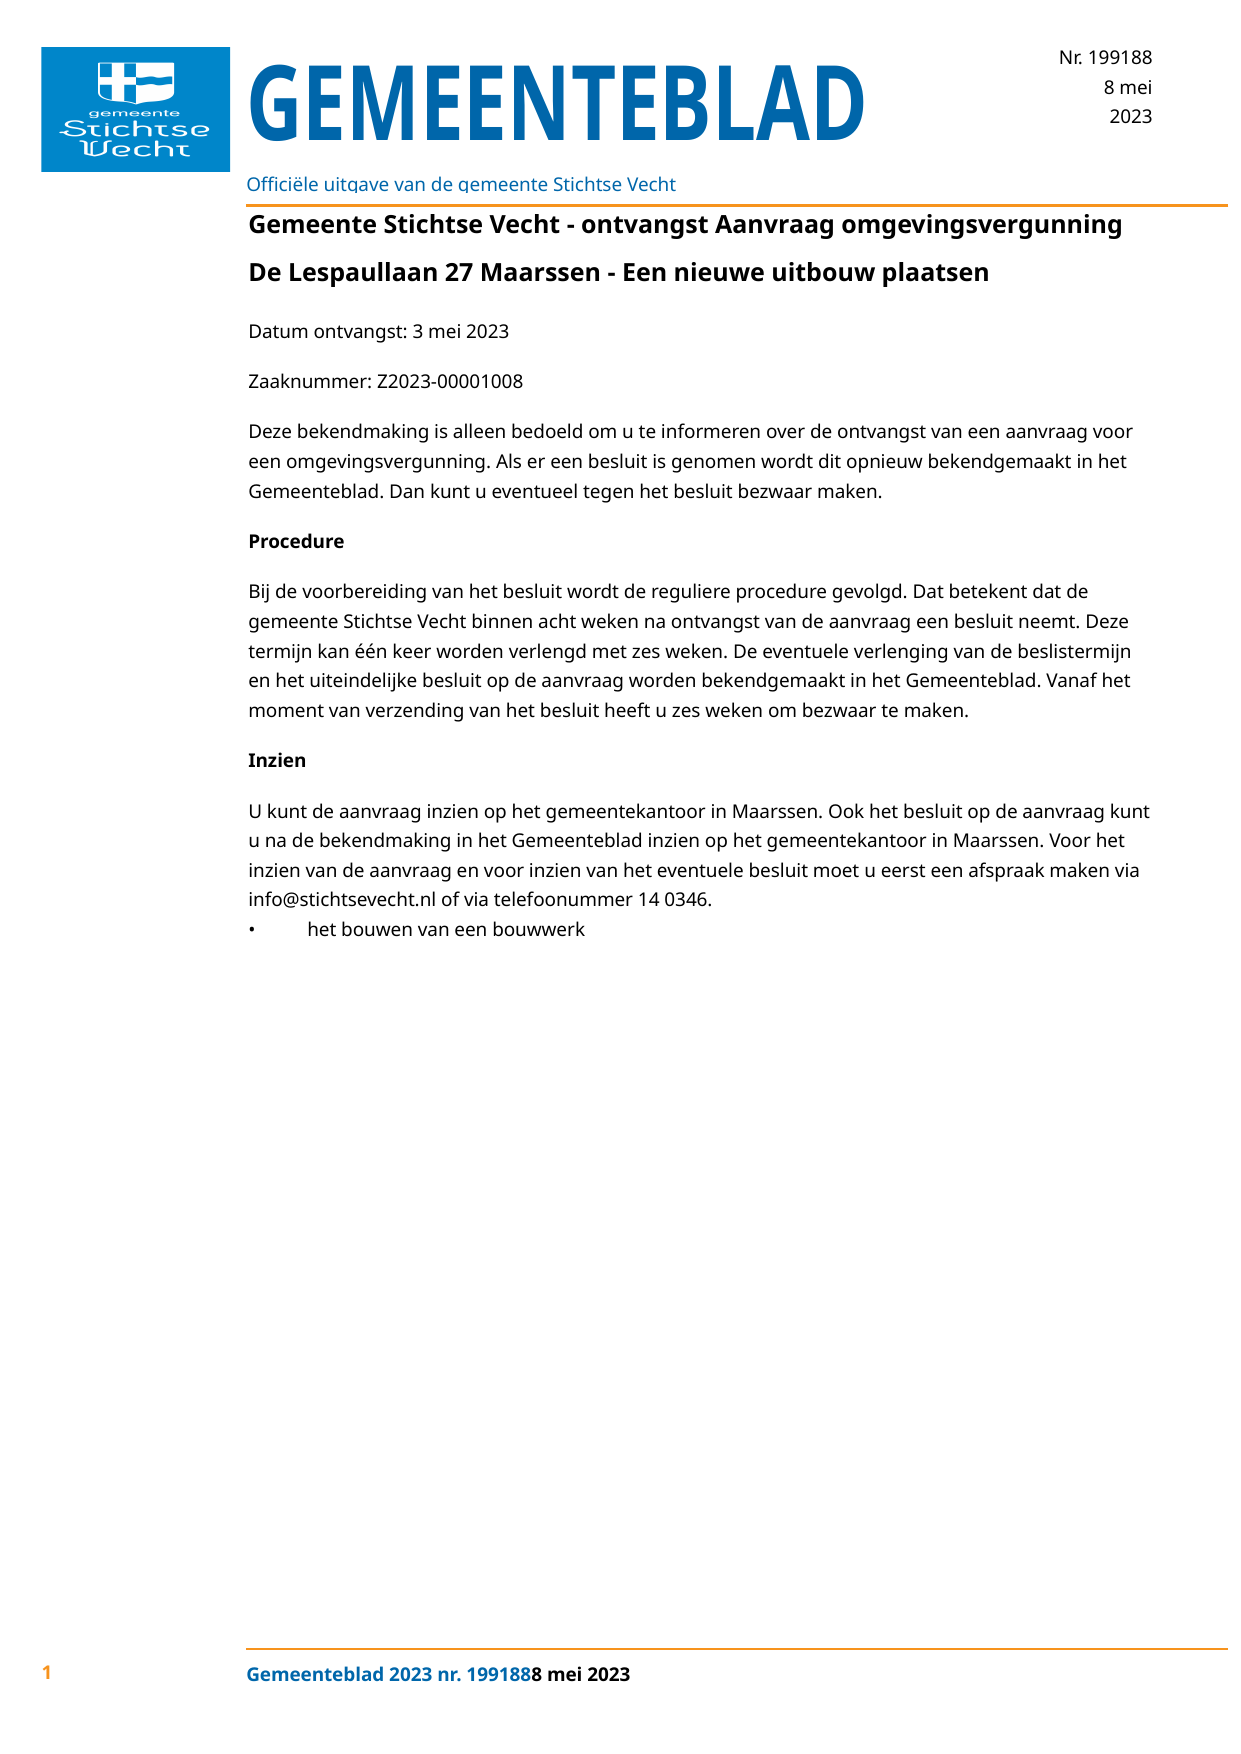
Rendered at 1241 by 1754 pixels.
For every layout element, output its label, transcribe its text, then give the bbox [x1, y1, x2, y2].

text Datum ontvangst: 3 mei 2023 [248, 318, 1152, 344]
list het bouwen van een bouwwerk [248, 916, 1152, 942]
text Zaaknummer: Z2023-00001008 [248, 368, 1152, 394]
text Deze bekendmaking is alleen bedoeld om u te informeren over de ontvangst van een aanvraag voor een omgevingsvergunning. Als er een besluit is genomen wordt dit opnieuw bekendgemaakt in het Gemeenteblad. Dan kunt u eventueel tegen het besluit bezwaar maken. [248, 419, 1152, 504]
picture [137, 63, 174, 103]
picture [99, 63, 135, 101]
text Inzien [248, 747, 1152, 773]
text Gemeente Stichtse Vecht - ontvangst Aanvraag omgevingsvergunning De Lespaullaan 27 Maarssen - Een nieuwe uitbouw plaatsen [248, 207, 1152, 288]
text Bij de voorbereiding van het besluit wordt de reguliere procedure gevolgd. Dat betekent dat de gemeente Stichtse Vecht binnen acht weken na ontvangst van de aanvraag een besluit neemt. Deze termijn kan één keer worden verlengd met zes weken. De eventuele verlenging van de beslistermijn en het uiteindelijke besluit op de aanvraag worden bekendgemaakt in het Gemeenteblad. Vanaf het moment van verzending van het besluit heeft u zes weken om bezwaar te maken. [248, 579, 1152, 723]
text Procedure [248, 528, 1152, 554]
text U kunt de aanvraag inzien op het gemeentekantoor in Maarssen. Ook het besluit op de aanvraag kunt u na de bekendmaking in het Gemeenteblad inzien op het gemeentekantoor in Maarssen. Voor het inzien van de aanvraag en voor inzien van het eventuele besluit moet u eerst een afspraak maken via info@stichtsevecht.nl of via telefoonummer 14 0346. [248, 798, 1152, 912]
